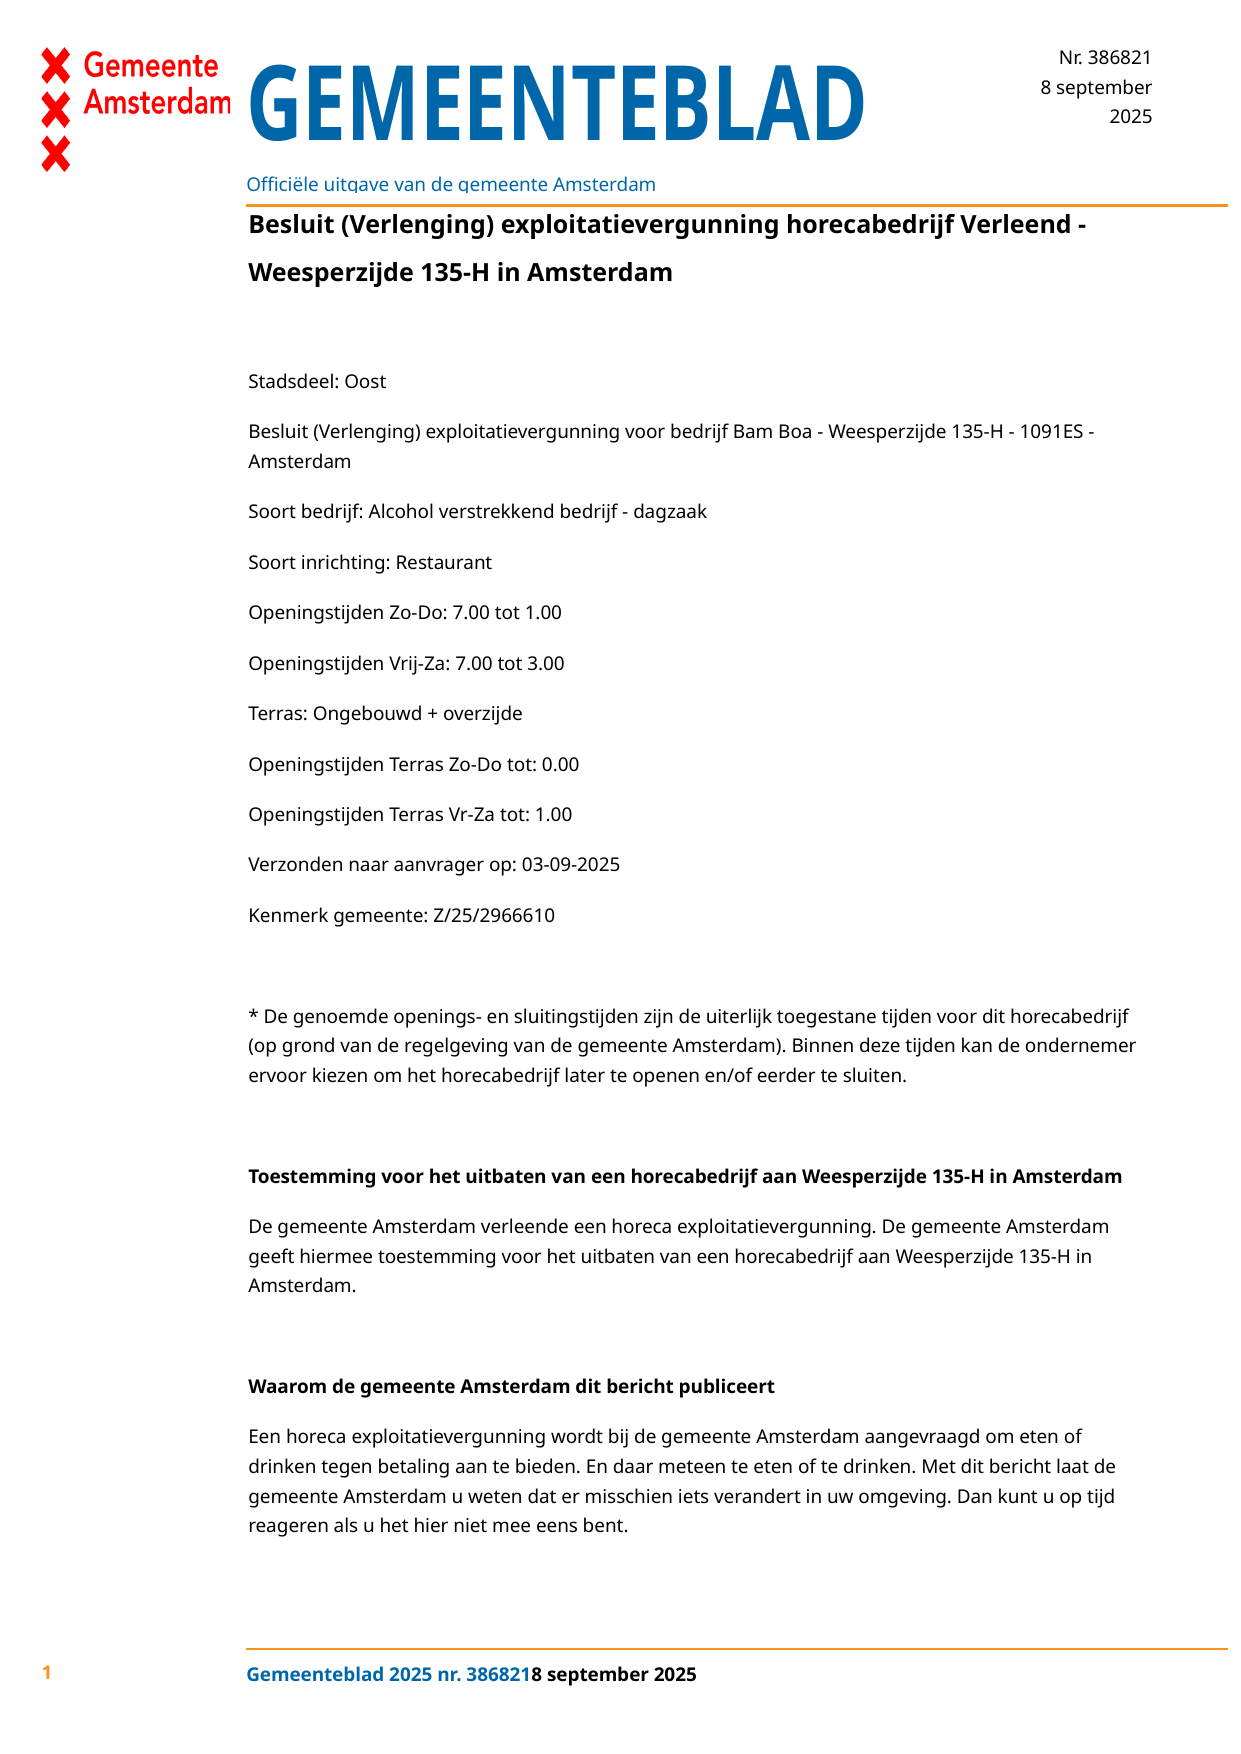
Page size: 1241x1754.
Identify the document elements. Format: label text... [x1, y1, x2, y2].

text Openingstijden Zo-Do: 7.00 tot 1.00 [248, 599, 1152, 625]
text Toestemming voor het uitbaten van een horecabedrijf aan Weesperzijde 135-H in Amsterdam [248, 1163, 1152, 1189]
text Openingstijden Vrij-Za: 7.00 tot 3.00 [248, 650, 1152, 676]
text Openingstijden Terras Zo-Do tot: 0.00 [248, 751, 1152, 777]
text Een horeca exploitatievergunning wordt bij de gemeente Amsterdam aangevraagd om eten of drinken tegen betaling aan te bieden. En daar meteen te eten of te drinken. Met dit bericht laat de gemeente Amsterdam u weten dat er misschien iets verandert in uw omgeving. Dan kunt u op tijd reageren als u het hier niet mee eens bent. [248, 1424, 1152, 1538]
text Verzonden naar aanvrager op: 03-09-2025 [248, 852, 1152, 877]
text Besluit (Verlenging) exploitatievergunning voor bedrijf Bam Boa - Weesperzijde 135-H - 1091ES - Amsterdam [248, 419, 1152, 474]
text Kenmerk gemeente: Z/25/2966610 [248, 902, 1152, 928]
text Terras: Ongebouwd + overzijde [248, 700, 1152, 726]
text Openingstijden Terras Vr-Za tot: 1.00 [248, 801, 1152, 827]
text Stadsdeel: Oost [248, 368, 1152, 394]
text Soort inrichting: Restaurant [248, 549, 1152, 575]
picture [41, 47, 231, 172]
text Waarom de gemeente Amsterdam dit bericht publiceert [248, 1373, 1152, 1399]
text Soort bedrijf: Alcohol verstrekkend bedrijf - dagzaak [248, 499, 1152, 524]
text Besluit (Verlenging) exploitatievergunning horecabedrijf Verleend - Weesperzijde 135-H in Amsterdam [248, 207, 1152, 288]
text * De genoemde openings- en sluitingstijden zijn de uiterlijk toegestane tijden voor dit horecabedrijf (op grond van de regelgeving van de gemeente Amsterdam). Binnen deze tijden kan de ondernemer ervoor kiezen om het horecabedrijf later te openen en/of eerder te sluiten. [248, 1003, 1152, 1088]
text De gemeente Amsterdam verleende een horeca exploitatievergunning. De gemeente Amsterdam geeft hiermee toestemming voor het uitbaten van een horecabedrijf aan Weesperzijde 135-H in Amsterdam. [248, 1213, 1152, 1298]
